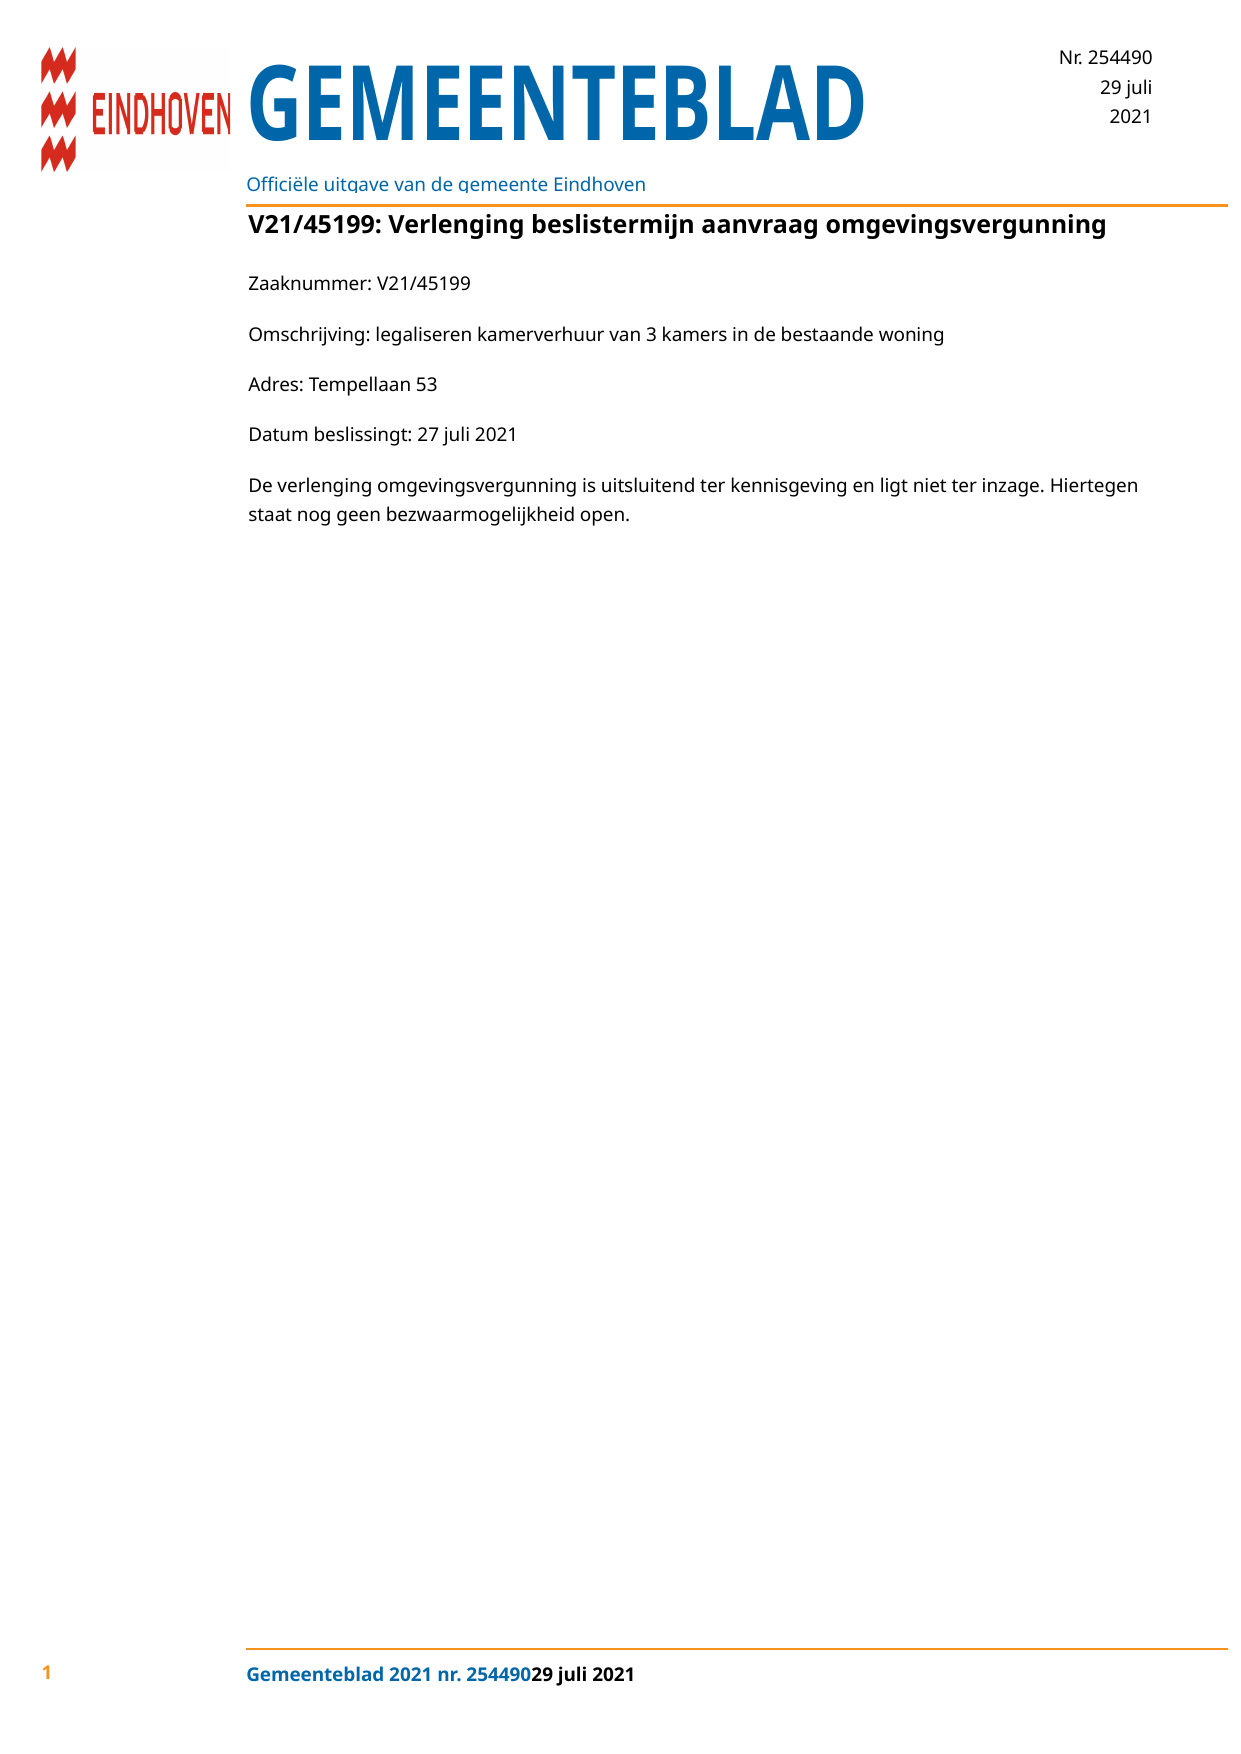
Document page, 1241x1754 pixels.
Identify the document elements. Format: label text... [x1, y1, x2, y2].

text Adres: Tempellaan 53 [248, 371, 1152, 397]
text De verlenging omgevingsvergunning is uitsluitend ter kennisgeving en ligt niet ter inzage. Hiertegen staat nog geen bezwaarmogelijkheid open. [248, 472, 1152, 527]
text Omschrijving: legaliseren kamerverhuur van 3 kamers in de bestaande woning [248, 321, 1152, 346]
text Datum beslissingt: 27 juli 2021 [248, 422, 1152, 447]
text Zaaknummer: V21/45199 [248, 270, 1152, 296]
text V21/45199: Verlenging beslistermijn aanvraag omgevingsvergunning [248, 207, 1152, 241]
picture [41, 47, 231, 172]
